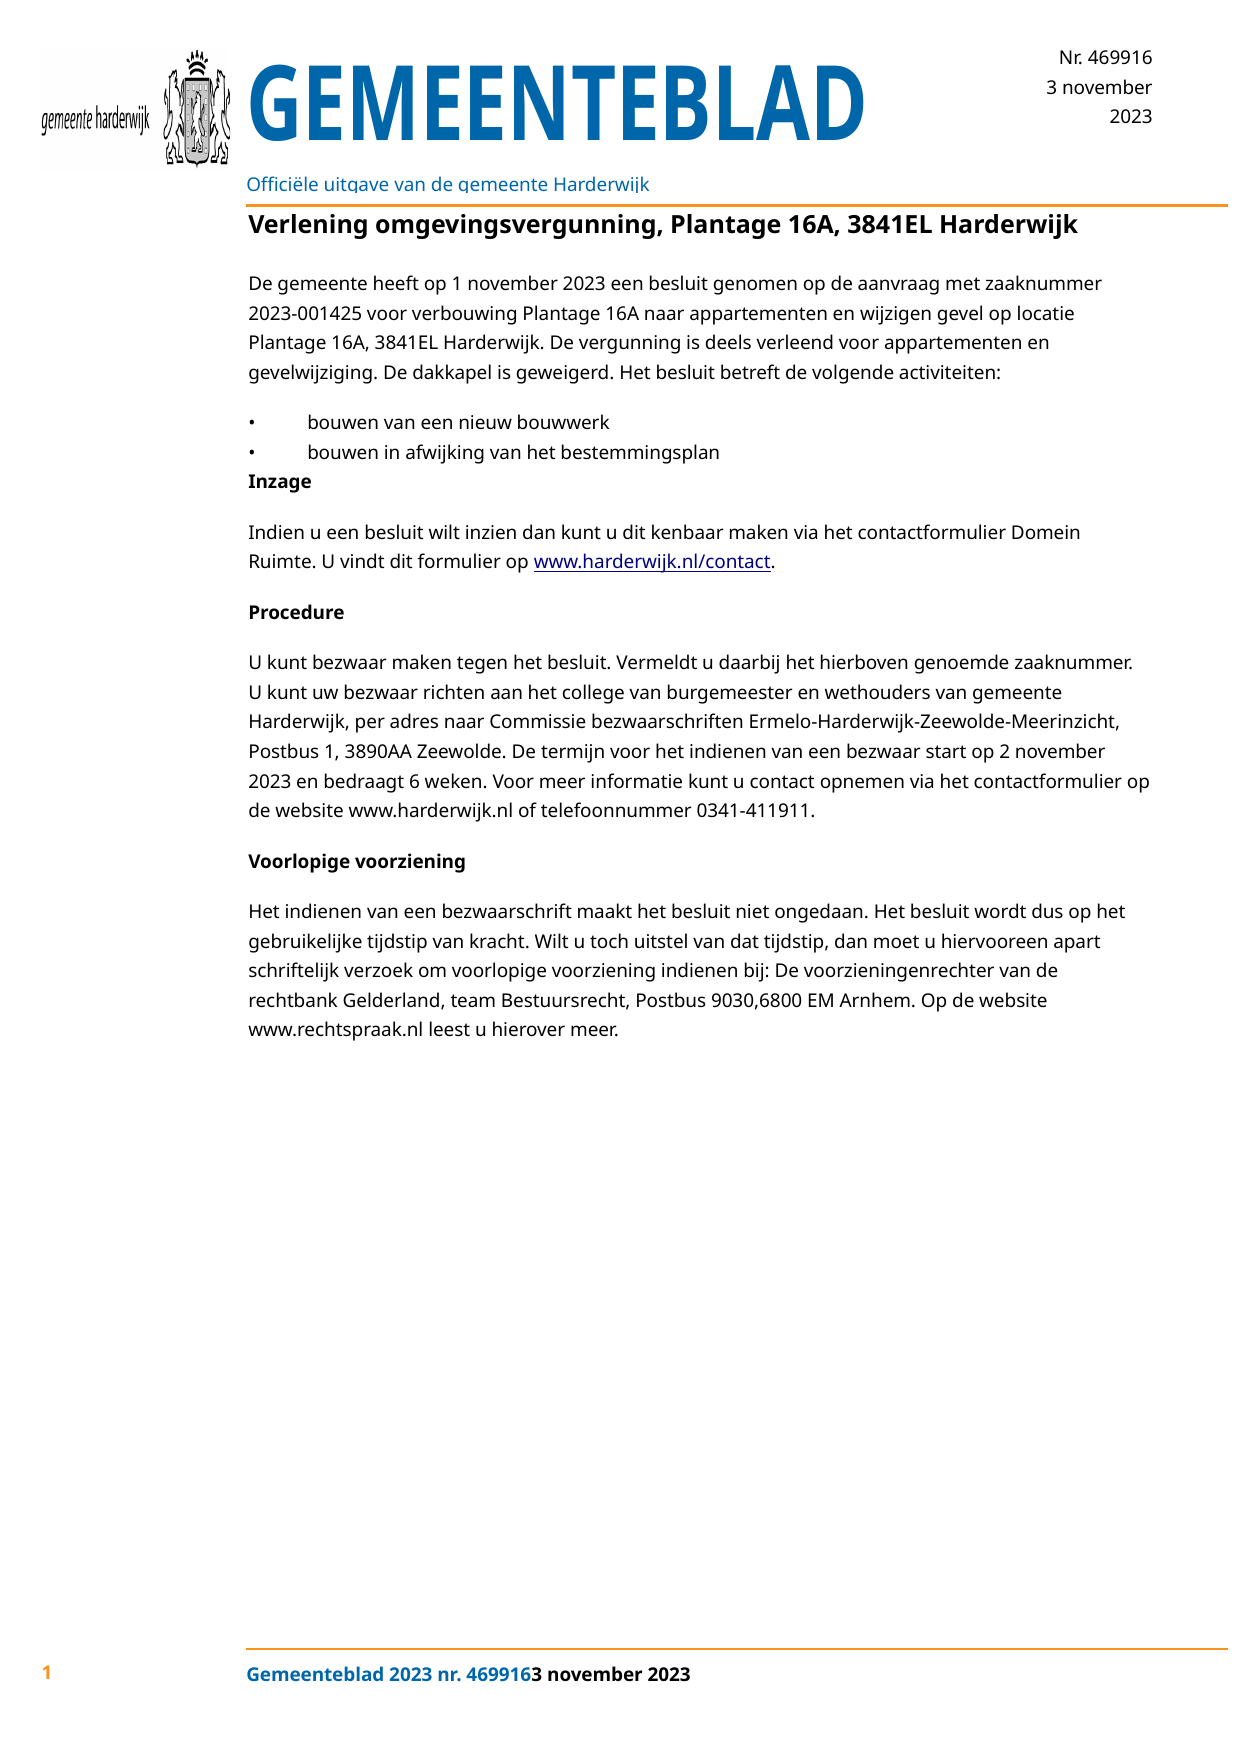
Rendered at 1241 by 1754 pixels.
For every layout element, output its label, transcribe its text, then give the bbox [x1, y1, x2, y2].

text Procedure [248, 599, 1152, 625]
text Het indienen van een bezwaarschrift maakt het besluit niet ongedaan. Het besluit wordt dus op het gebruikelijke tijdstip van kracht. Wilt u toch uitstel van dat tijdstip, dan moet u hiervooreen apart schriftelijk verzoek om voorlopige voorziening indienen bij: De voorzieningenrechter van de rechtbank Gelderland, team Bestuursrecht, Postbus 9030,6800 EM Arnhem. Op de website www.rechtspraak.nl leest u hierover meer. [248, 898, 1152, 1042]
text Verlening omgevingsvergunning, Plantage 16A, 3841EL Harderwijk [248, 207, 1152, 241]
text Voorlopige voorziening [248, 848, 1152, 873]
text Indien u een besluit wilt inzien dan kunt u dit kenbaar maken via het contactformulier Domein Ruimte. U vindt dit formulier op www.harderwijk.nl/contact. [248, 519, 1152, 574]
list bouwen van een nieuw bouwwerk [248, 409, 1152, 435]
picture [41, 47, 231, 172]
text Inzage [248, 469, 1152, 494]
list bouwen in afwijking van het bestemmingsplan [248, 439, 1152, 465]
text U kunt bezwaar maken tegen het besluit. Vermeldt u daarbij het hierboven genoemde zaaknummer. U kunt uw bezwaar richten aan het college van burgemeester en wethouders van gemeente Harderwijk, per adres naar Commissie bezwaarschriften Ermelo-Harderwijk-Zeewolde-Meerinzicht, Postbus 1, 3890AA Zeewolde. De termijn voor het indienen van een bezwaar start op 2 november 2023 en bedraagt 6 weken. Voor meer informatie kunt u contact opnemen via het contactformulier op de website www.harderwijk.nl of telefoonnummer 0341-411911. [248, 649, 1152, 823]
text De gemeente heeft op 1 november 2023 een besluit genomen op de aanvraag met zaaknummer 2023-001425 voor verbouwing Plantage 16A naar appartementen en wijzigen gevel op locatie Plantage 16A, 3841EL Harderwijk. De vergunning is deels verleend voor appartementen en gevelwijziging. De dakkapel is geweigerd. Het besluit betreft de volgende activiteiten: [248, 270, 1152, 385]
